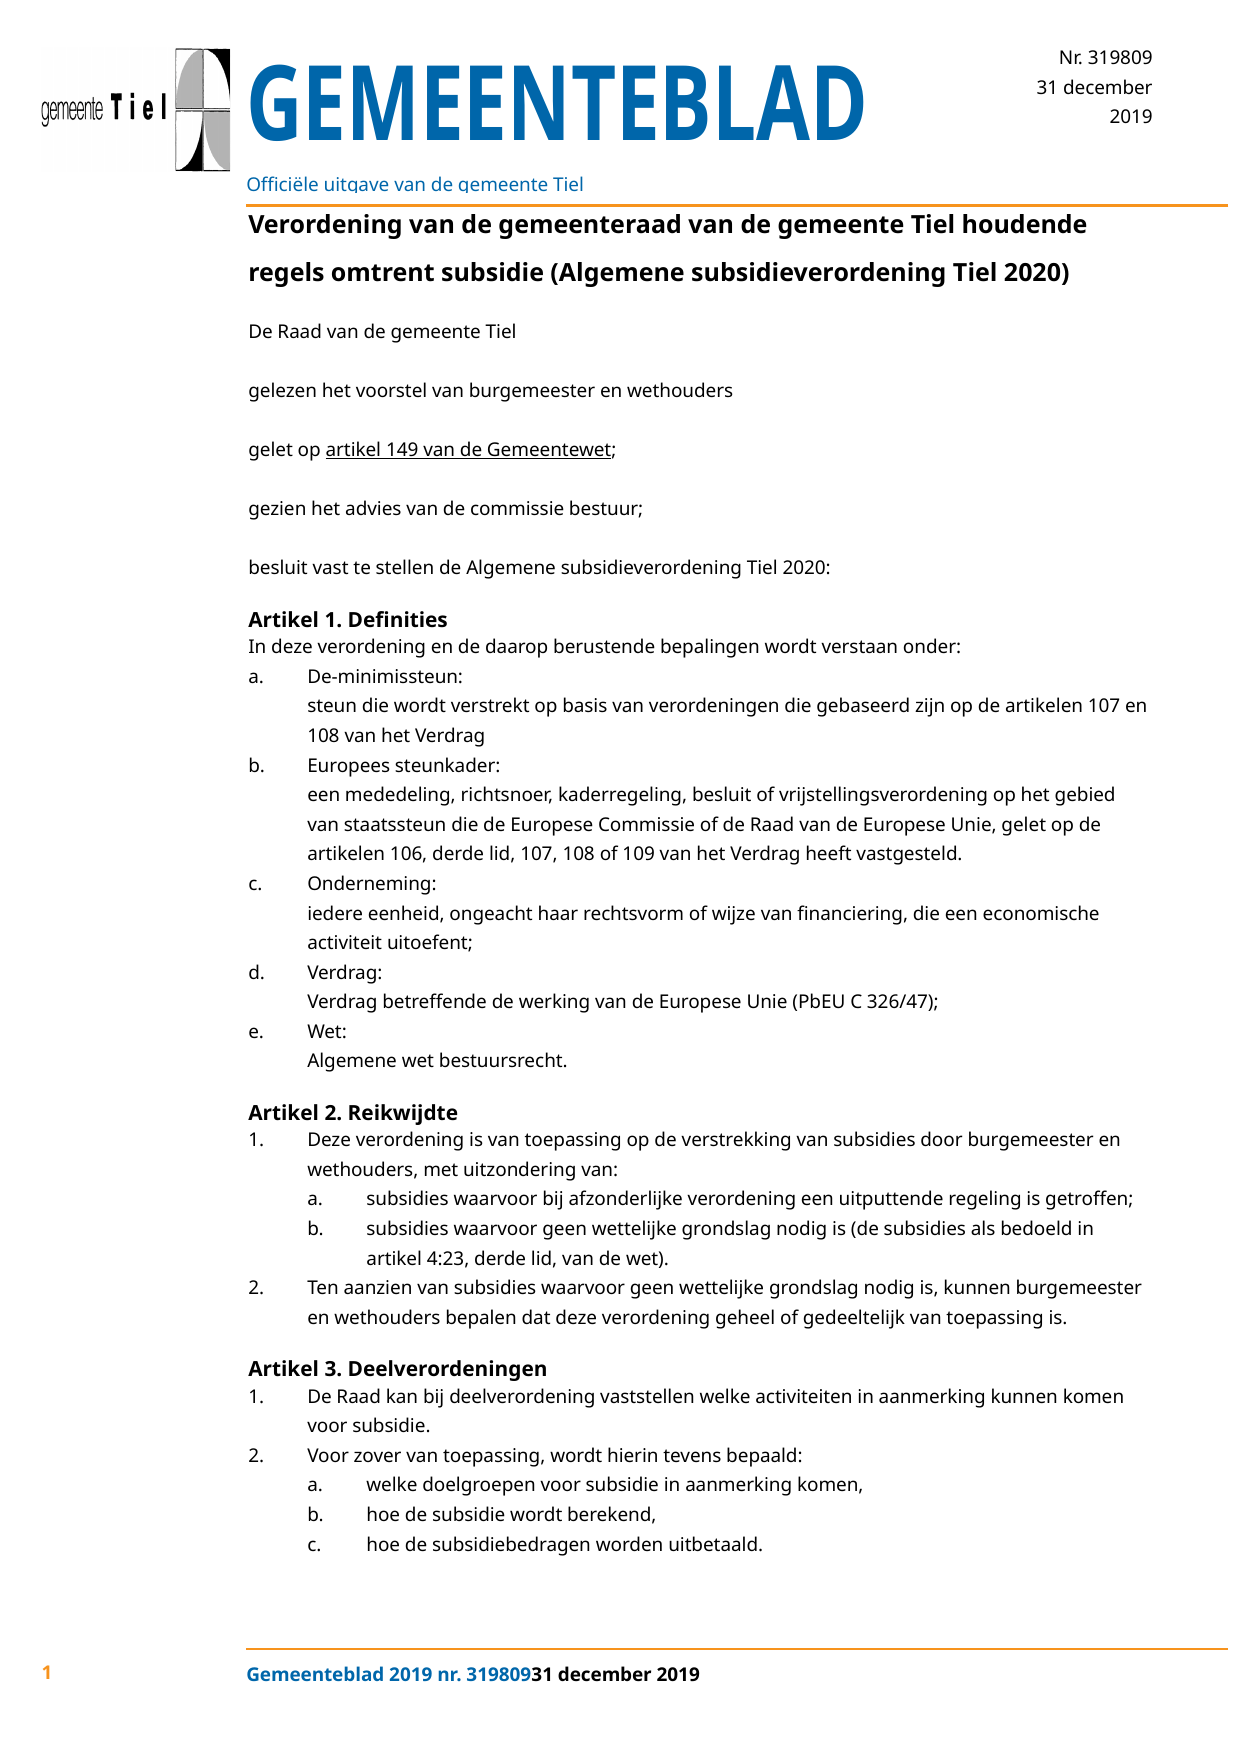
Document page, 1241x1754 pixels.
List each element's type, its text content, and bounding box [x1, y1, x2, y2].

list hoe de subsidiebedragen worden uitbetaald. [307, 1531, 1152, 1556]
text In deze verordening en de daarop berustende bepalingen wordt verstaan onder: [248, 633, 1152, 659]
text gelet op artikel 149 van de Gemeentewet; [248, 436, 1152, 462]
list subsidies waarvoor geen wettelijke grondslag nodig is (de subsidies als bedoeld in artikel 4:23, derde lid, van de wet). [307, 1215, 1152, 1271]
picture [41, 47, 231, 172]
list hoe de subsidie wordt berekend, [307, 1501, 1152, 1527]
list Wet: [248, 1018, 1152, 1044]
text gelezen het voorstel van burgemeester en wethouders [248, 377, 1152, 403]
list Onderneming: [248, 870, 1152, 896]
text De Raad van de gemeente Tiel [248, 318, 1152, 344]
list een mededeling, richtsnoer, kaderregeling, besluit of vrijstellingsverordening op het gebied van staatssteun die de Europese Commissie of de Raad van de Europese Unie, gelet op de artikelen 106, derde lid, 107, 108 of 109 van het Verdrag heeft vastgesteld. [248, 781, 1152, 866]
list Voor zover van toepassing, wordt hierin tevens bepaald: [248, 1442, 1152, 1468]
list welke doelgroepen voor subsidie in aanmerking komen, [307, 1472, 1152, 1497]
list iedere eenheid, ongeacht haar rechtsvorm of wijze van financiering, die een economische activiteit uitoefent; [248, 900, 1152, 955]
list Europees steunkader: [248, 752, 1152, 777]
text gezien het advies van de commissie bestuur; [248, 495, 1152, 521]
list Algemene wet bestuursrecht. [248, 1048, 1152, 1073]
list Ten aanzien van subsidies waarvoor geen wettelijke grondslag nodig is, kunnen burgemeester en wethouders bepalen dat deze verordening geheel of gedeeltelijk van toepassing is. [248, 1274, 1152, 1330]
list steun die wordt verstrekt op basis van verordeningen die gebaseerd zijn op de artikelen 107 en 108 van het Verdrag [248, 693, 1152, 748]
list De Raad kan bij deelverordening vaststellen welke activiteiten in aanmerking kunnen komen voor subsidie. [248, 1383, 1152, 1438]
list Verdrag: [248, 959, 1152, 984]
list subsidies waarvoor bij afzonderlijke verordening een uitputtende regeling is getroffen; [307, 1186, 1152, 1211]
text Artikel 1. Definities [248, 605, 1152, 633]
text Artikel 2. Reikwijdte [248, 1098, 1152, 1126]
list De-minimissteun: [248, 663, 1152, 689]
list Deze verordening is van toepassing op de verstrekking van subsidies door burgemeester en wethouders, met uitzondering van: [248, 1126, 1152, 1182]
text Verordening van de gemeenteraad van de gemeente Tiel houdende regels omtrent subsidie (Algemene subsidieverordening Tiel 2020) [248, 207, 1152, 288]
list Verdrag betreffende de werking van de Europese Unie (PbEU C 326/47); [248, 988, 1152, 1014]
text Artikel 3. Deelverordeningen [248, 1354, 1152, 1383]
text besluit vast te stellen de Algemene subsidieverordening Tiel 2020: [248, 554, 1152, 580]
